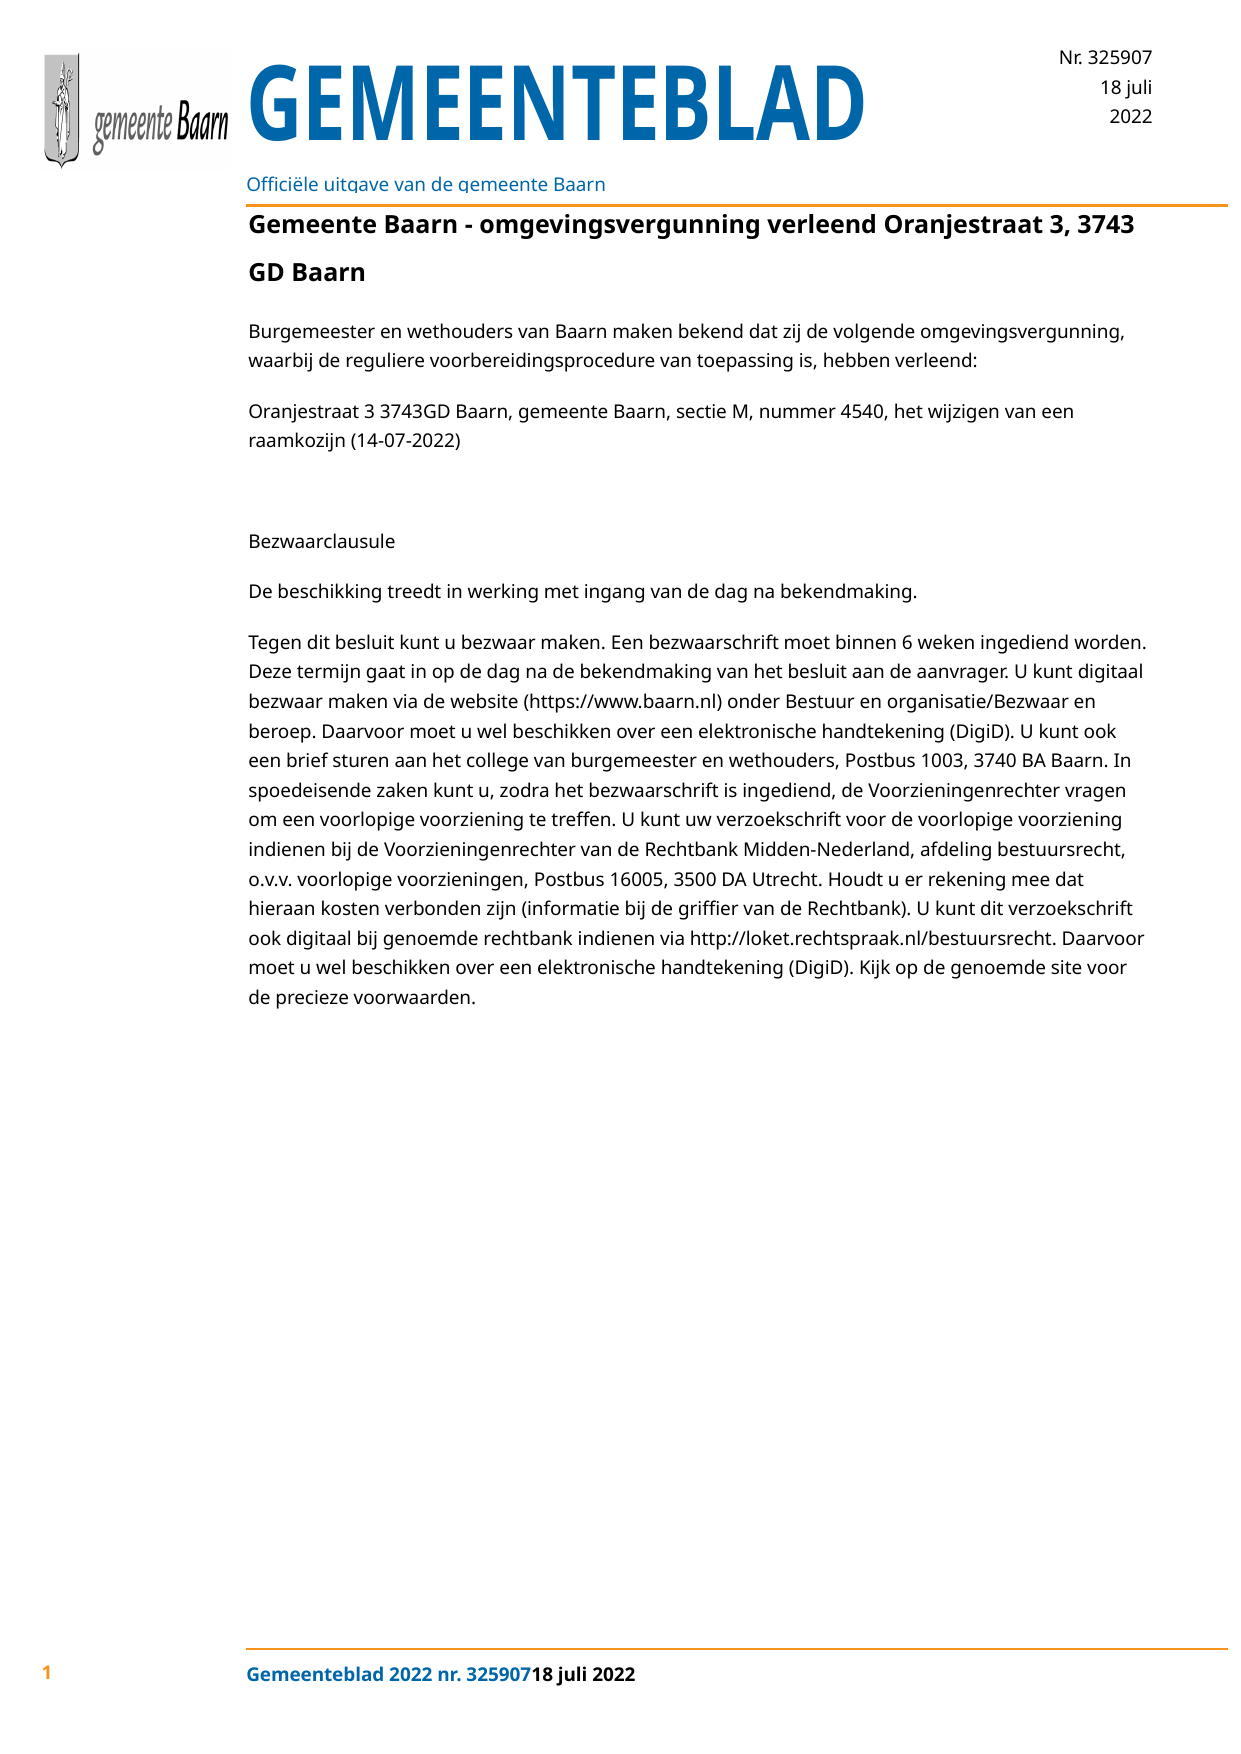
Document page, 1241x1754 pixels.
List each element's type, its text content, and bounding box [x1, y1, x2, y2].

text Burgemeester en wethouders van Baarn maken bekend dat zij de volgende omgevingsvergunning, waarbij de reguliere voorbereidingsprocedure van toepassing is, hebben verleend: [248, 318, 1152, 373]
text Tegen dit besluit kunt u bezwaar maken. Een bezwaarschrift moet binnen 6 weken ingediend worden. Deze termijn gaat in op de dag na de bekendmaking van het besluit aan de aanvrager. U kunt digitaal bezwaar maken via de website (https://www.baarn.nl) onder Bestuur en organisatie/Bezwaar en beroep. Daarvoor moet u wel beschikken over een elektronische handtekening (DigiD). U kunt ook een brief sturen aan het college van burgemeester en wethouders, Postbus 1003, 3740 BA Baarn. In spoedeisende zaken kunt u, zodra het bezwaarschrift is ingediend, de Voorzieningenrechter vragen om een voorlopige voorziening te treffen. U kunt uw verzoekschrift voor de voorlopige voorziening indienen bij de Voorzieningenrechter van de Rechtbank Midden-Nederland, afdeling bestuursrecht, o.v.v. voorlopige voorzieningen, Postbus 16005, 3500 DA Utrecht. Houdt u er rekening mee dat hieraan kosten verbonden zijn (informatie bij de griffier van de Rechtbank). U kunt dit verzoekschrift ook digitaal bij genoemde rechtbank indienen via http://loket.rechtspraak.nl/bestuursrecht. Daarvoor moet u wel beschikken over een elektronische handtekening (DigiD). Kijk op de genoemde site voor de precieze voorwaarden. [248, 629, 1152, 1010]
text Bezwaarclausule [248, 528, 1152, 554]
text Oranjestraat 3 3743GD Baarn, gemeente Baarn, sectie M, nummer 4540, het wijzigen van een raamkozijn (14-07-2022) [248, 398, 1152, 453]
text Gemeente Baarn - omgevingsvergunning verleend Oranjestraat 3, 3743 GD Baarn [248, 207, 1152, 288]
text De beschikking treedt in werking met ingang van de dag na bekendmaking. [248, 579, 1152, 604]
picture [41, 47, 231, 172]
